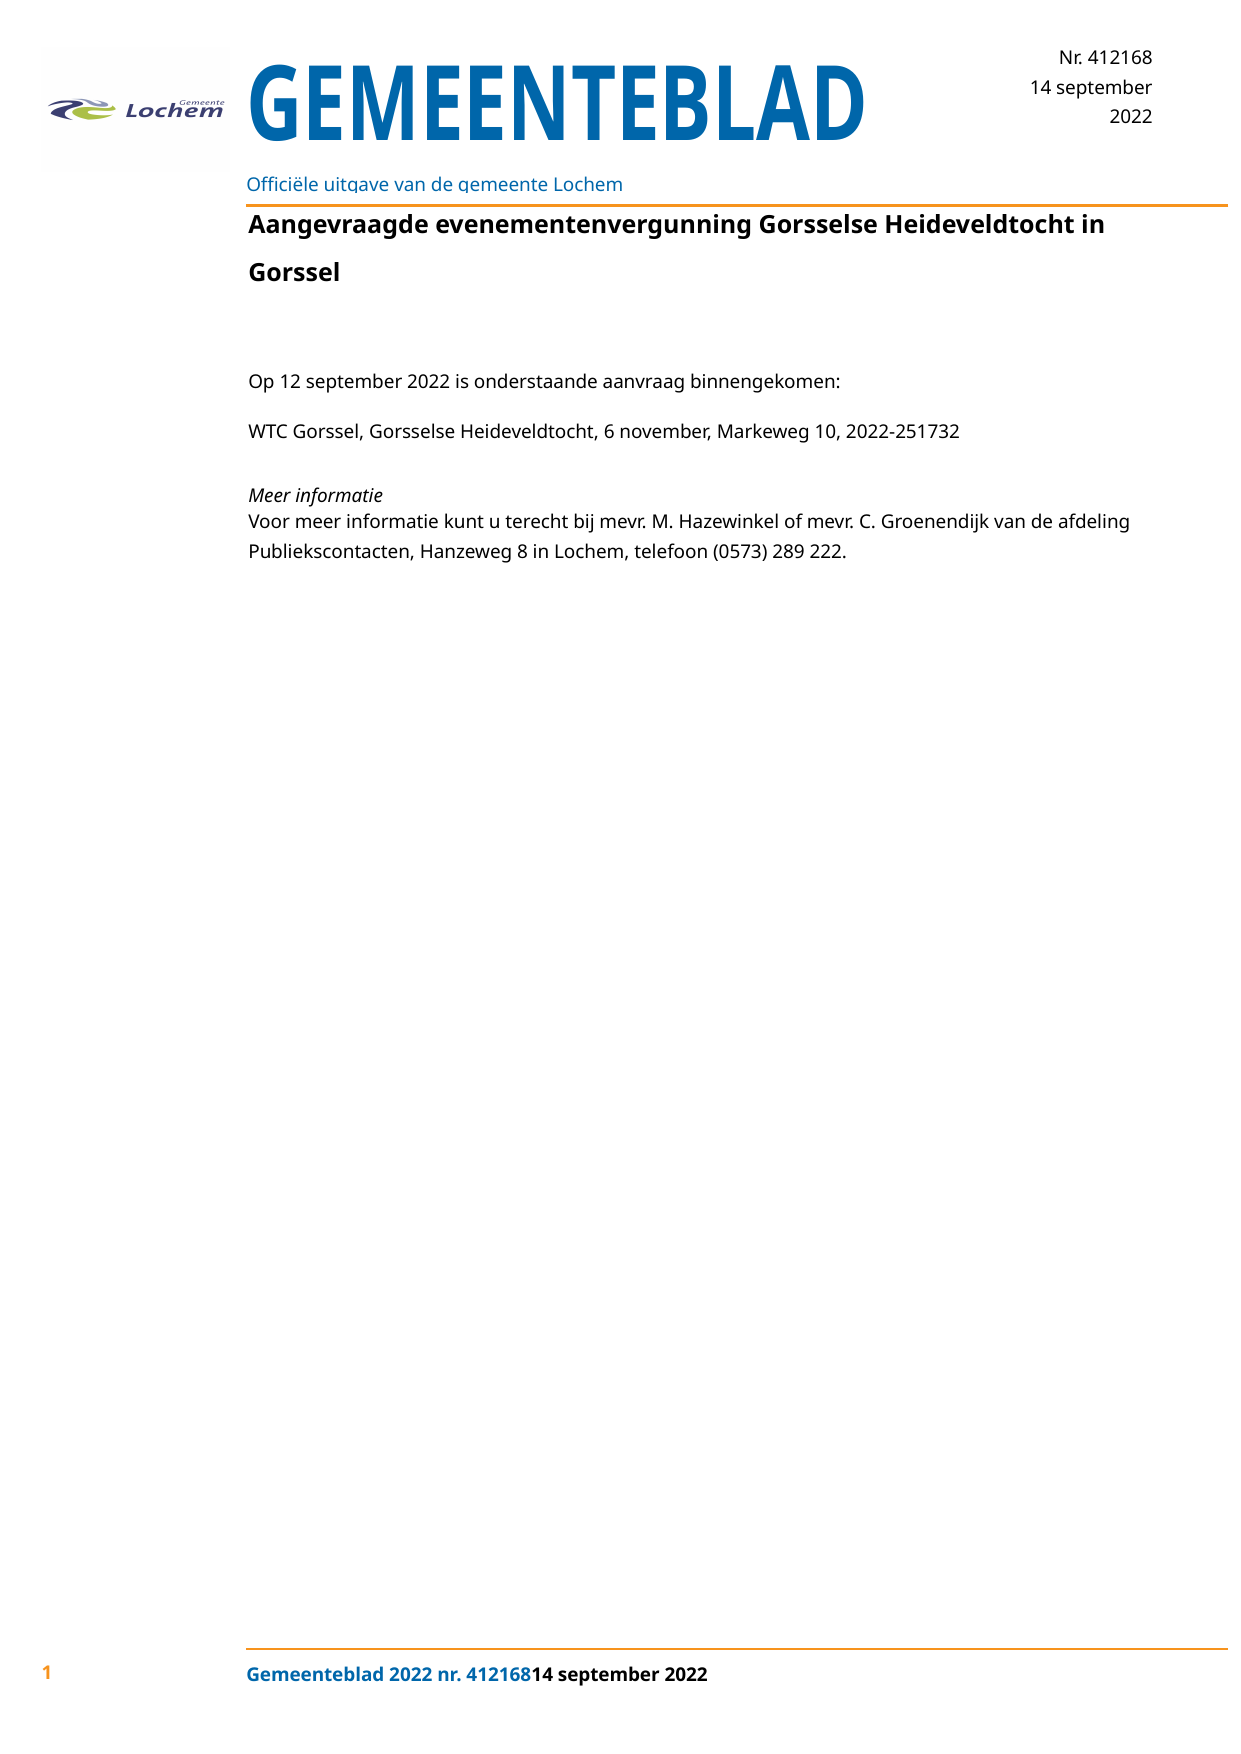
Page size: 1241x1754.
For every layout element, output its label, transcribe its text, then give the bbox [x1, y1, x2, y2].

text WTC Gorssel, Gorsselse Heideveldtocht, 6 november, Markeweg 10, 2022-251732 [248, 419, 1152, 444]
text Aangevraagde evenementenvergunning Gorsselse Heideveldtocht in Gorssel [248, 207, 1152, 288]
text Voor meer informatie kunt u terecht bij mevr. M. Hazewinkel of mevr. C. Groenendijk van de afdeling Publiekscontacten, Hanzeweg 8 in Lochem, telefoon (0573) 289 222. [248, 508, 1152, 564]
text Meer informatie [248, 483, 1152, 508]
text Op 12 september 2022 is onderstaande aanvraag binnengekomen: [248, 368, 1152, 394]
picture [41, 47, 231, 172]
